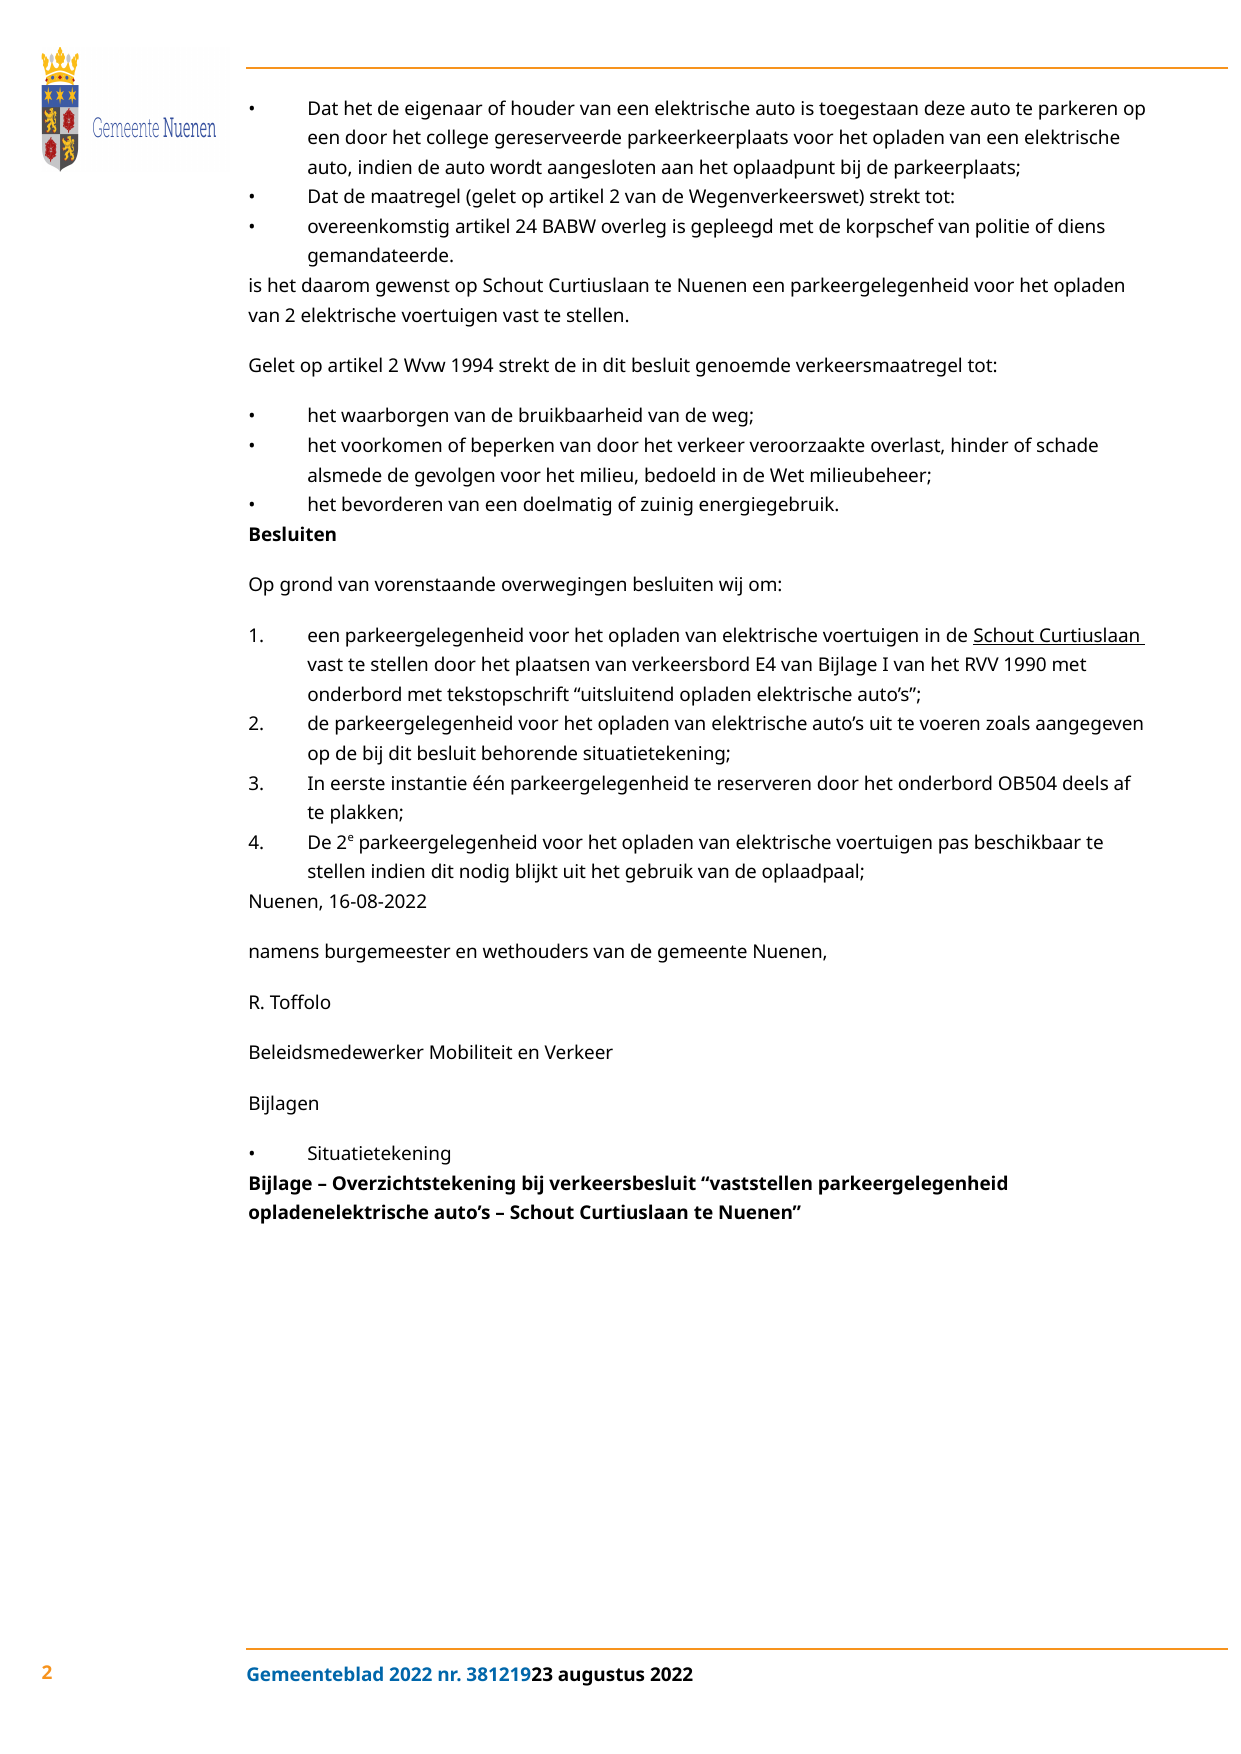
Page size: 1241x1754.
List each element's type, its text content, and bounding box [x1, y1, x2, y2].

list het bevorderen van een doelmatig of zuinig energiegebruik. [248, 491, 1152, 517]
list Situatietekening [248, 1140, 1152, 1166]
list het waarborgen van de bruikbaarheid van de weg; [248, 403, 1152, 428]
text Besluiten [248, 521, 1152, 547]
text namens burgemeester en wethouders van de gemeente Nuenen, [248, 938, 1152, 964]
picture [41, 47, 231, 172]
list het voorkomen of beperken van door het verkeer veroorzaakte overlast, hinder of schade alsmede de gevolgen voor het milieu, bedoeld in de Wet milieubeheer; [248, 432, 1152, 488]
list de parkeergelegenheid voor het opladen van elektrische auto’s uit te voeren zoals aangegeven op de bij dit besluit behorende situatietekening; [248, 711, 1152, 766]
list overeenkomstig artikel 24 BABW overleg is gepleegd met de korpschef van politie of diens gemandateerde. [248, 213, 1152, 268]
text Bijlage – Overzichtstekening bij verkeersbesluit “vaststellen parkeergelegenheid opladenelektrische auto’s – Schout Curtiuslaan te Nuenen” [248, 1170, 1152, 1225]
list een parkeergelegenheid voor het opladen van elektrische voertuigen in de Schout Curtiuslaan vast te stellen door het plaatsen van verkeersbord E4 van Bijlage I van het RVV 1990 met onderbord met tekstopschrift “uitsluitend opladen elektrische auto’s”; [248, 622, 1152, 707]
text Gelet op artikel 2 Wvw 1994 strekt de in dit besluit genoemde verkeersmaatregel tot: [248, 352, 1152, 378]
list De 2e parkeergelegenheid voor het opladen van elektrische voertuigen pas beschikbaar te stellen indien dit nodig blijkt uit het gebruik van de oplaadpaal; [248, 829, 1152, 884]
list Dat het de eigenaar of houder van een elektrische auto is toegestaan deze auto te parkeren op een door het college gereserveerde parkeerkeerplaats voor het opladen van een elektrische auto, indien de auto wordt aangesloten aan het oplaadpunt bij de parkeerplaats; [248, 95, 1152, 180]
text is het daarom gewenst op Schout Curtiuslaan te Nuenen een parkeergelegenheid voor het opladen van 2 elektrische voertuigen vast te stellen. [248, 272, 1152, 328]
text Beleidsmedewerker Mobiliteit en Verkeer [248, 1039, 1152, 1065]
text Op grond van vorenstaande overwegingen besluiten wij om: [248, 571, 1152, 597]
text Nuenen, 16-08-2022 [248, 888, 1152, 914]
text Bijlagen [248, 1090, 1152, 1116]
list In eerste instantie één parkeergelegenheid te reserveren door het onderbord OB504 deels af te plakken; [248, 770, 1152, 825]
list Dat de maatregel (gelet op artikel 2 van de Wegenverkeerswet) strekt tot: [248, 183, 1152, 209]
text R. Toffolo [248, 989, 1152, 1015]
